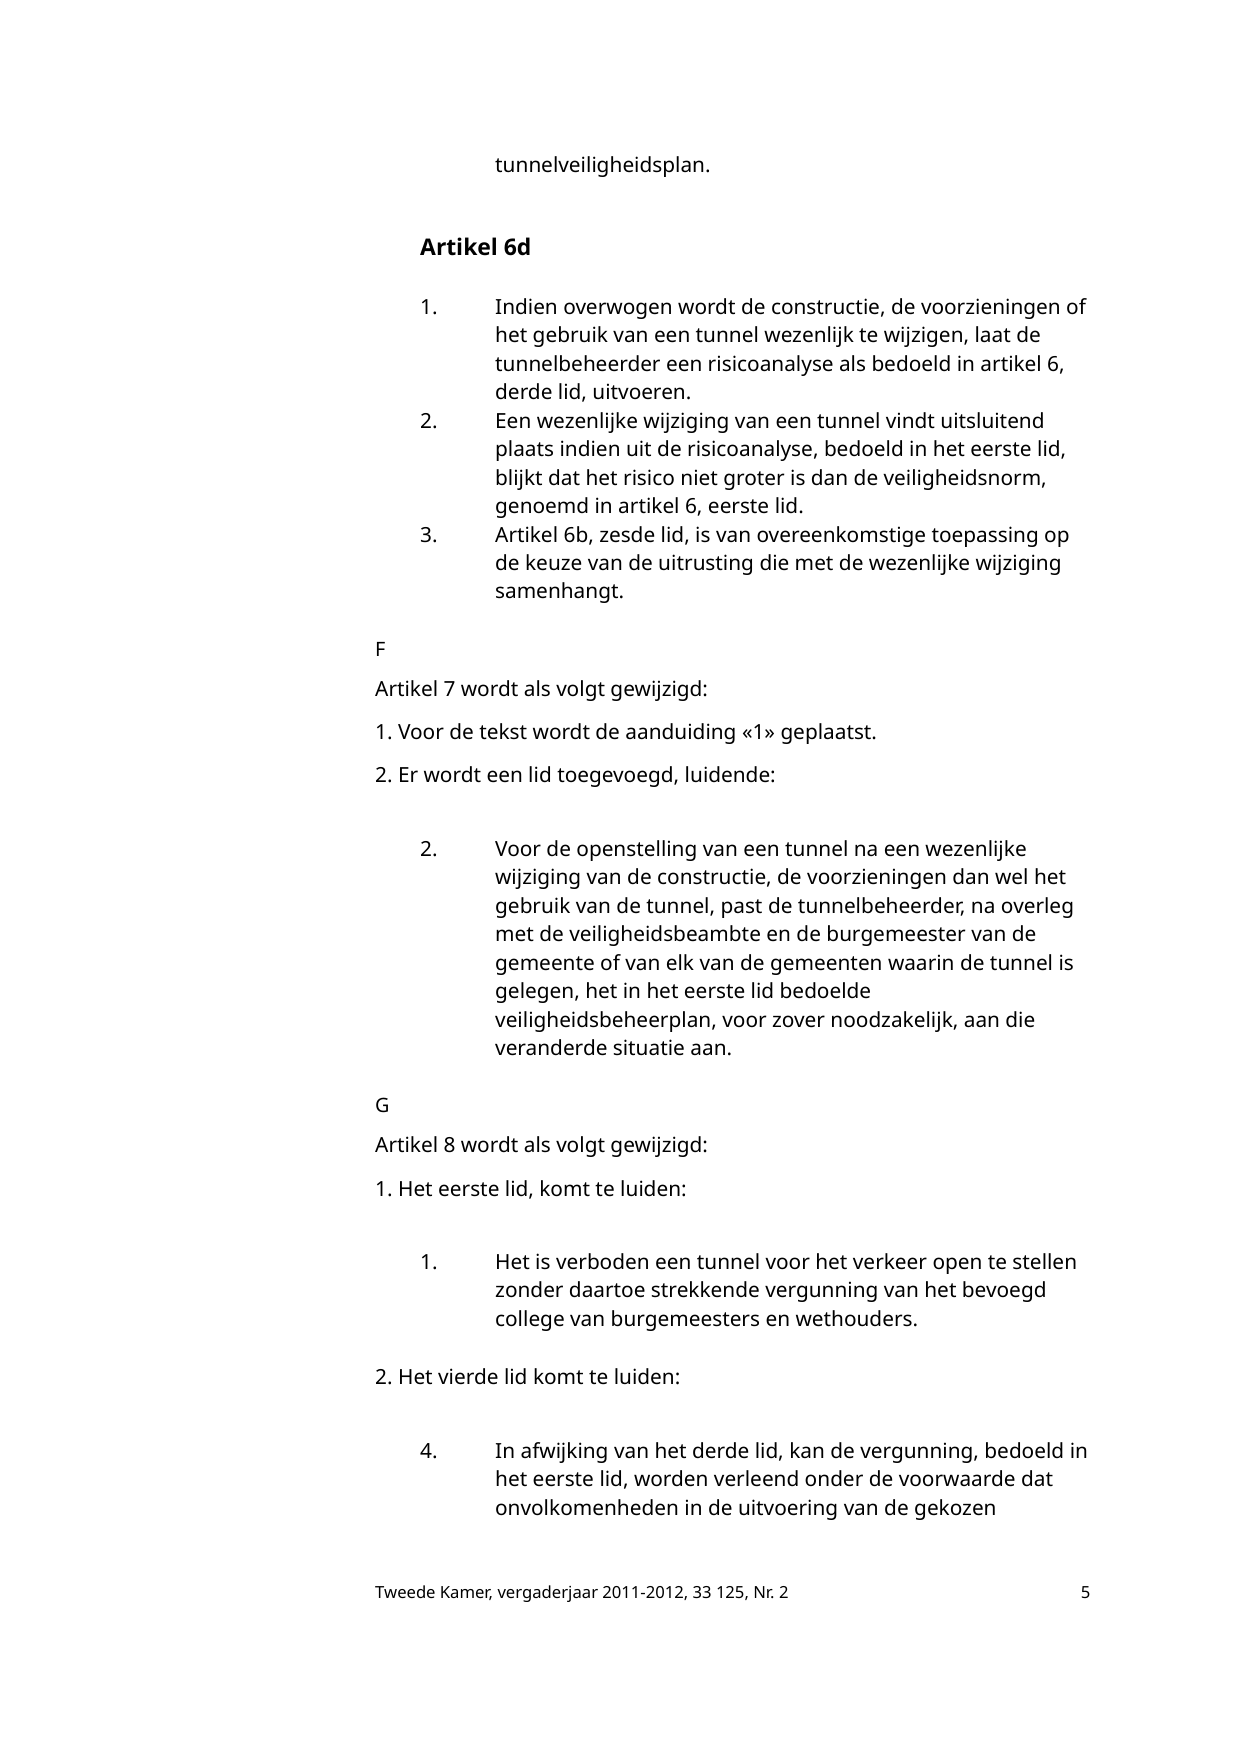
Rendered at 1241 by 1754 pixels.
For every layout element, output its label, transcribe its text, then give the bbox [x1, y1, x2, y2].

text 1. Het eerste lid, komt te luiden: [375, 1174, 1090, 1202]
list Een wezenlijke wijziging van een tunnel vindt uitsluitend plaats indien uit de risicoanalyse, bedoeld in het eerste lid, blijkt dat het risico niet groter is dan de veiligheidsnorm, genoemd in artikel 6, eerste lid. [420, 406, 1090, 520]
list Artikel 6b, zesde lid, is van overeenkomstige toepassing op de keuze van de uitrusting die met de wezenlijke wijziging samenhangt. [420, 520, 1090, 605]
list Voor de openstelling van een tunnel na een wezenlijke wijziging van de constructie, de voorzieningen dan wel het gebruik van de tunnel, past de tunnelbeheerder, na overleg met de veiligheidsbeambte en de burgemeester van de gemeente of van elk van de gemeenten waarin de tunnel is gelegen, het in het eerste lid bedoelde veiligheidsbeheerplan, voor zover noodzakelijk, aan die veranderde situatie aan. [420, 834, 1090, 1062]
text G [375, 1092, 1090, 1118]
text F [375, 635, 1090, 662]
text Artikel 8 wordt als volgt gewijzigd: [375, 1130, 1090, 1159]
list Het is verboden een tunnel voor het verkeer open te stellen zonder daartoe strekkende vergunning van het bevoegd college van burgemeesters en wethouders. [420, 1247, 1090, 1332]
list tunnelveiligheidsplan. [420, 150, 1090, 178]
list Indien overwogen wordt de constructie, de voorzieningen of het gebruik van een tunnel wezenlijk te wijzigen, laat de tunnelbeheerder een risicoanalyse als bedoeld in artikel 6, derde lid, uitvoeren. [420, 292, 1090, 406]
subtitle Artikel 6d [420, 231, 1090, 262]
list In afwijking van het derde lid, kan de vergunning, bedoeld in het eerste lid, worden verleend onder de voorwaarde dat onvolkomenheden in de uitvoering van de gekozen [420, 1436, 1090, 1521]
text 1. Voor de tekst wordt de aanduiding «1» geplaatst. [375, 717, 1090, 746]
text 2. Het vierde lid komt te luiden: [375, 1362, 1090, 1391]
text 2. Er wordt een lid toegevoegd, luidende: [375, 761, 1090, 789]
text Artikel 7 wordt als volgt gewijzigd: [375, 674, 1090, 702]
